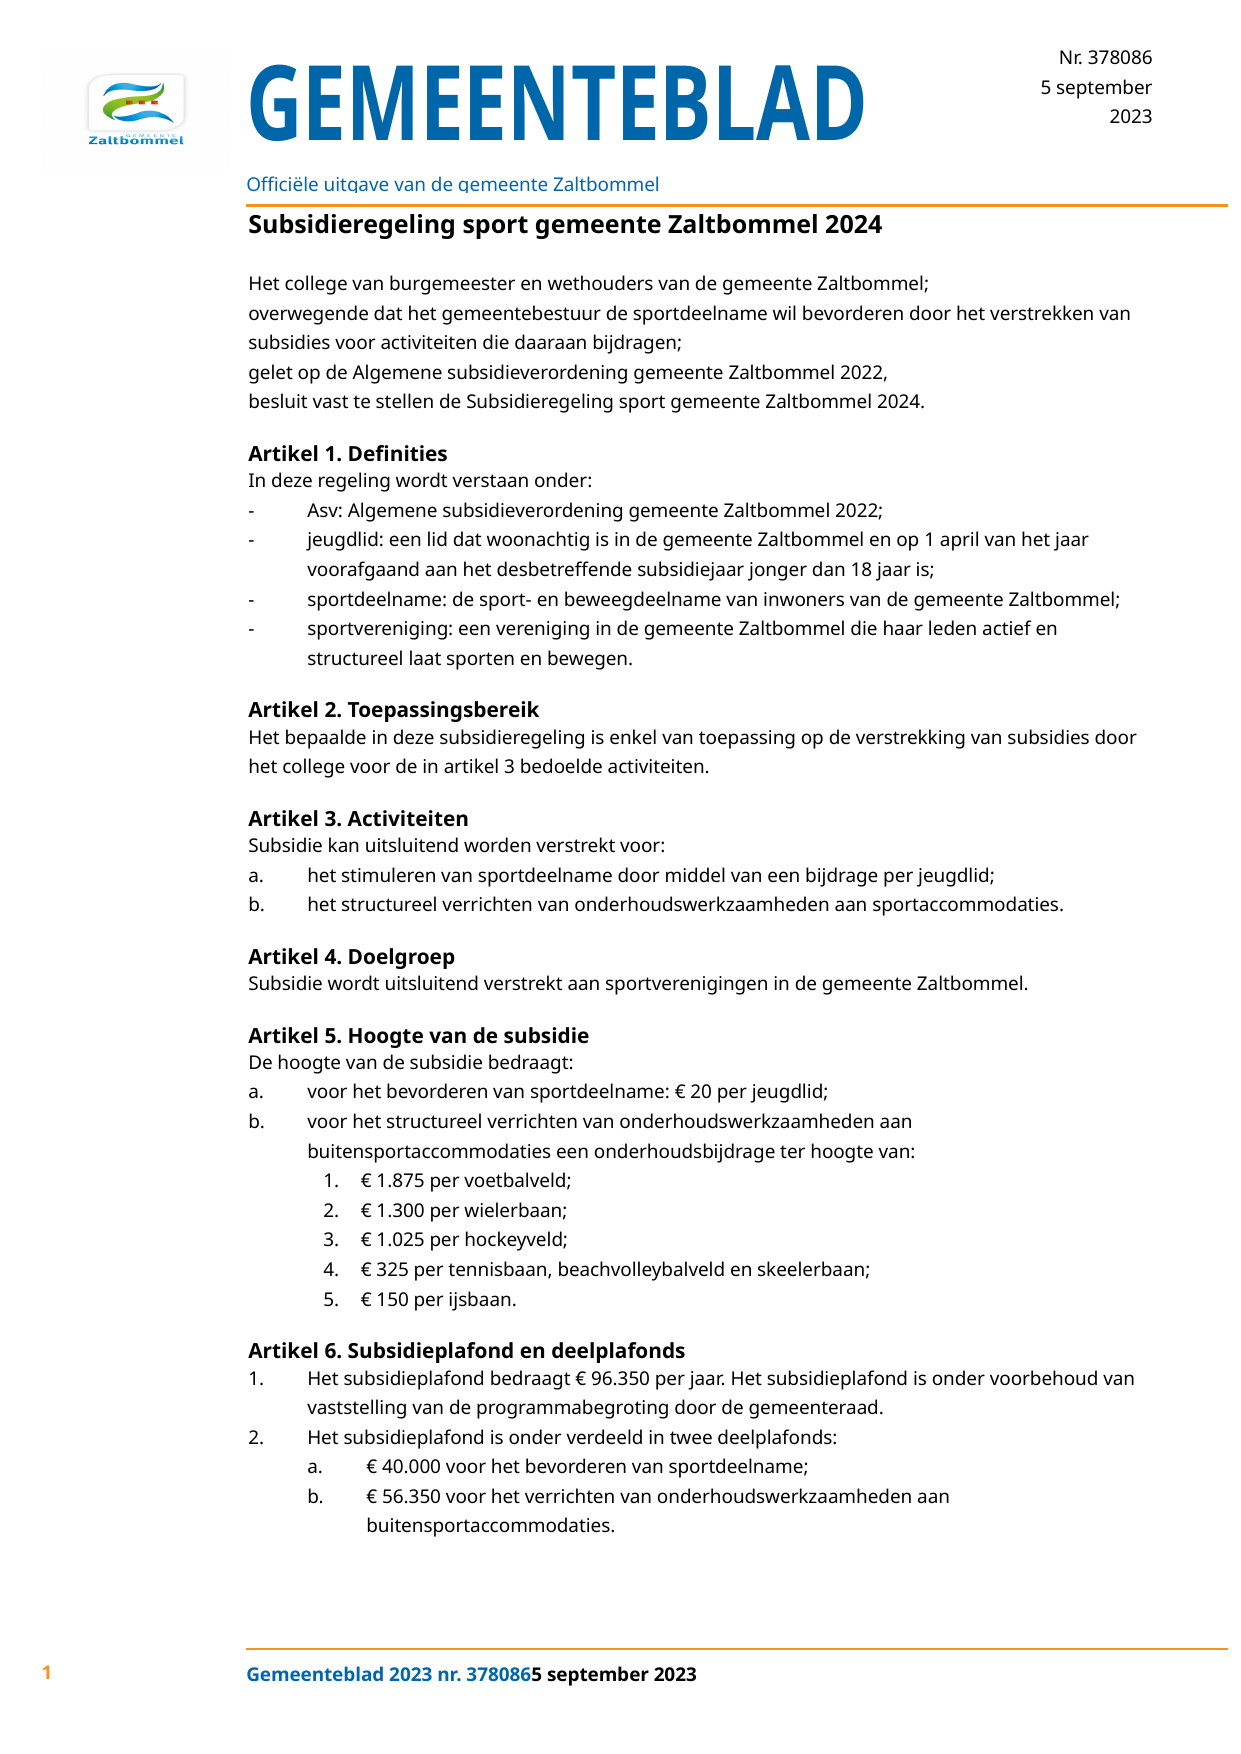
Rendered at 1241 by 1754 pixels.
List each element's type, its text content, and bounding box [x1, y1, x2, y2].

picture [41, 47, 231, 172]
list voor het bevorderen van sportdeelname: € 20 per jeugdlid; [248, 1079, 1152, 1104]
list voor het structureel verrichten van onderhoudswerkzaamheden aan buitensportaccommodaties een onderhoudsbijdrage ter hoogte van: [248, 1108, 1152, 1164]
list € 40.000 voor het bevorderen van sportdeelname; [307, 1453, 1152, 1479]
list Het subsidieplafond bedraagt € 96.350 per jaar. Het subsidieplafond is onder voorbehoud van vaststelling van de programmabegroting door de gemeenteraad. [248, 1365, 1152, 1420]
text Het college van burgemeester en wethouders van de gemeente Zaltbommel; [248, 270, 1152, 296]
list Het subsidieplafond is onder verdeeld in twee deelplafonds: [248, 1424, 1152, 1449]
list jeugdlid: een lid dat woonachtig is in de gemeente Zaltbommel en op 1 april van het jaar voorafgaand aan het desbetreffende subsidiejaar jonger dan 18 jaar is; [248, 527, 1152, 582]
text Subsidie kan uitsluitend worden verstrekt voor: [248, 832, 1152, 858]
text Artikel 6. Subsidieplafond en deelplafonds [248, 1336, 1152, 1365]
text Artikel 4. Doelgroep [248, 942, 1152, 970]
text In deze regeling wordt verstaan onder: [248, 467, 1152, 493]
list sportdeelname: de sport- en beweegdeelname van inwoners van de gemeente Zaltbommel; [248, 586, 1152, 612]
text besluit vast te stellen de Subsidieregeling sport gemeente Zaltbommel 2024. [248, 389, 1152, 414]
text overwegende dat het gemeentebestuur de sportdeelname wil bevorderen door het verstrekken van subsidies voor activiteiten die daaraan bijdragen; [248, 300, 1152, 355]
list € 1.025 per hockeyveld; [323, 1227, 1152, 1252]
list € 1.875 per voetbalveld; [323, 1167, 1152, 1193]
text Artikel 5. Hoogte van de subsidie [248, 1021, 1152, 1049]
list Asv: Algemene subsidieverordening gemeente Zaltbommel 2022; [248, 497, 1152, 523]
list het stimuleren van sportdeelname door middel van een bijdrage per jeugdlid; [248, 862, 1152, 888]
list sportvereniging: een vereniging in de gemeente Zaltbommel die haar leden actief en structureel laat sporten en bewegen. [248, 615, 1152, 671]
text Artikel 1. Definities [248, 439, 1152, 467]
text gelet op de Algemene subsidieverordening gemeente Zaltbommel 2022, [248, 359, 1152, 385]
text Het bepaalde in deze subsidieregeling is enkel van toepassing op de verstrekking van subsidies door het college voor de in artikel 3 bedoelde activiteiten. [248, 724, 1152, 779]
list het structureel verrichten van onderhoudswerkzaamheden aan sportaccommodaties. [248, 891, 1152, 917]
list € 1.300 per wielerbaan; [323, 1197, 1152, 1223]
text Subsidieregeling sport gemeente Zaltbommel 2024 [248, 207, 1152, 241]
list € 150 per ijsbaan. [323, 1286, 1152, 1312]
text Artikel 2. Toepassingsbereik [248, 695, 1152, 724]
text De hoogte van de subsidie bedraagt: [248, 1049, 1152, 1075]
text Artikel 3. Activiteiten [248, 804, 1152, 832]
list € 56.350 voor het verrichten van onderhoudswerkzaamheden aan buitensportaccommodaties. [307, 1483, 1152, 1538]
text Subsidie wordt uitsluitend verstrekt aan sportverenigingen in de gemeente Zaltbommel. [248, 970, 1152, 996]
list € 325 per tennisbaan, beachvolleybalveld en skeelerbaan; [323, 1256, 1152, 1282]
